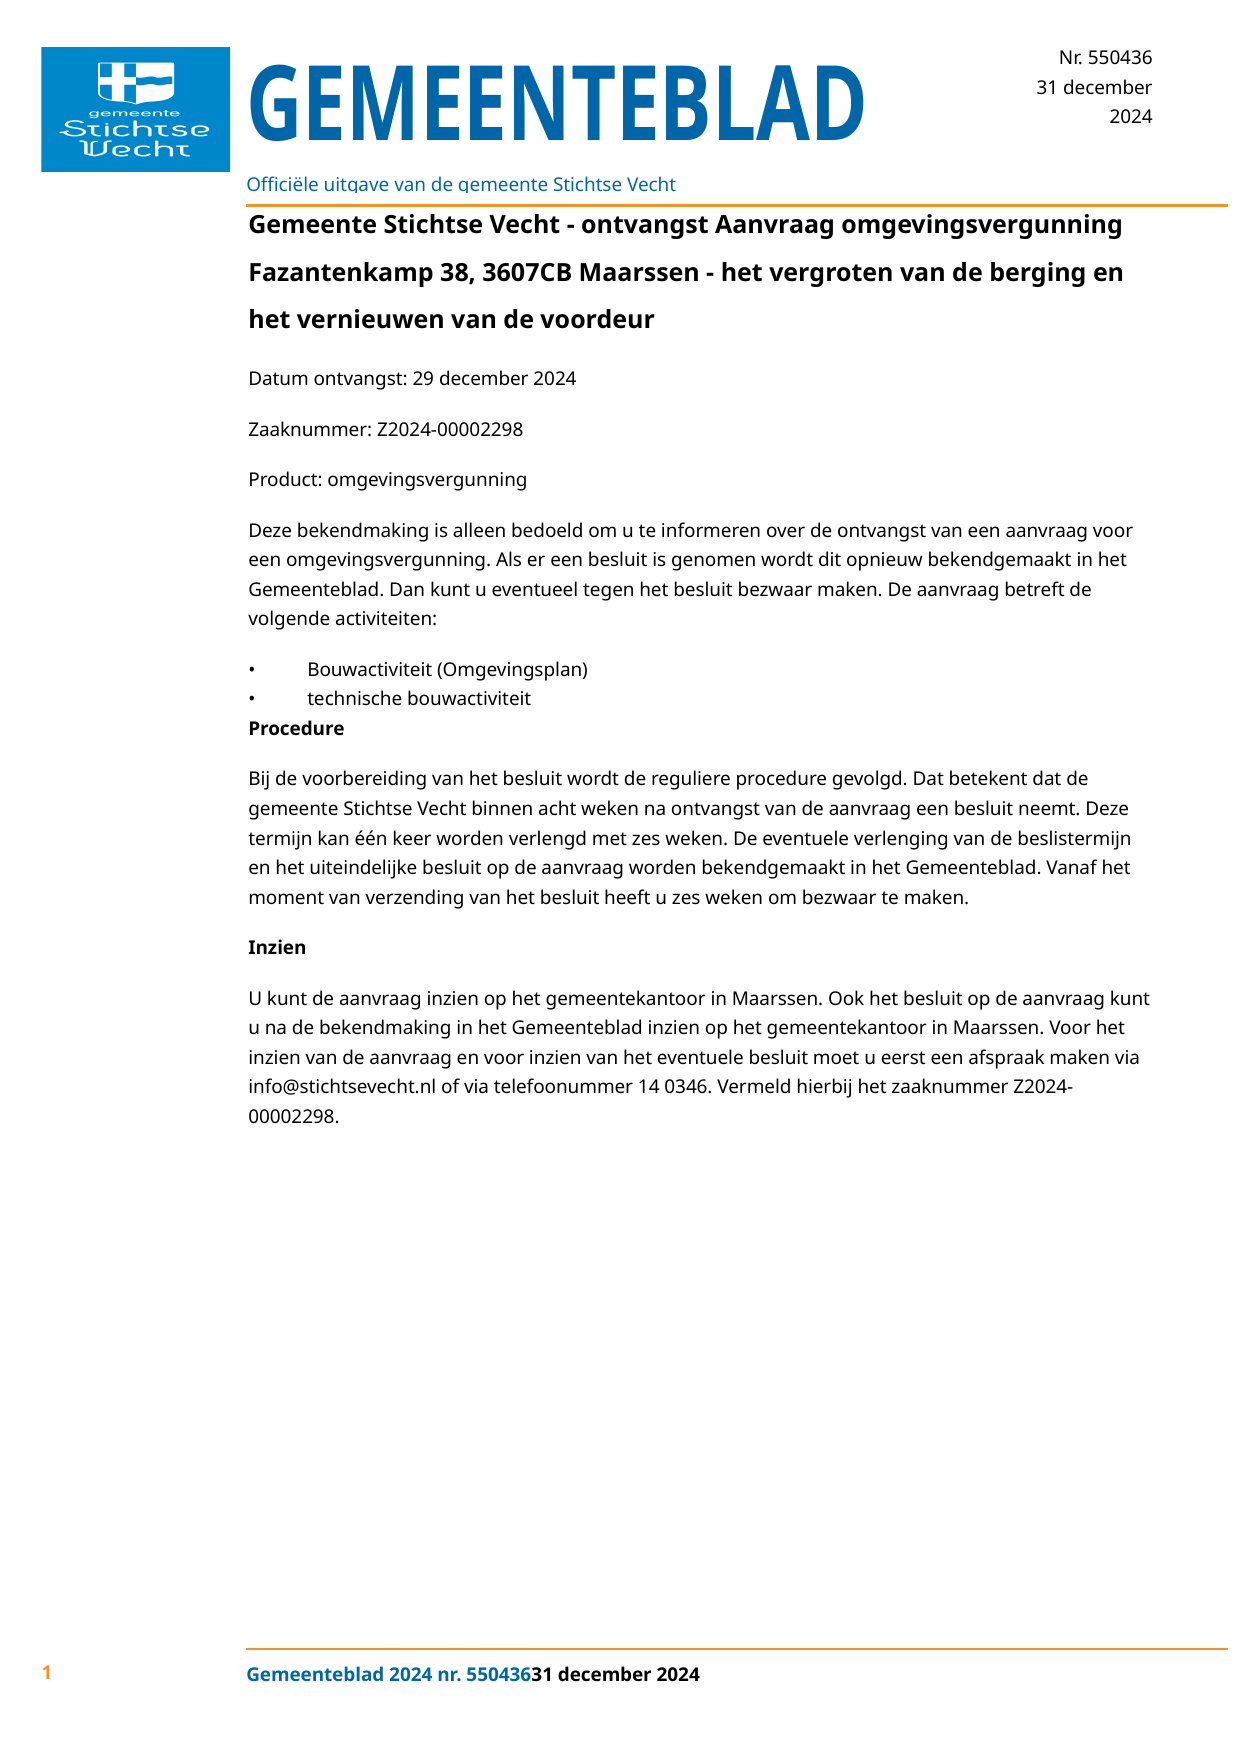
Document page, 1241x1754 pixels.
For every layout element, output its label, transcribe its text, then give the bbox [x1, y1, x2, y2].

text Zaaknummer: Z2024-00002298 [248, 416, 1152, 442]
text Procedure [248, 715, 1152, 741]
list Bouwactiviteit (Omgevingsplan) [248, 656, 1152, 682]
picture [99, 63, 135, 101]
text Inzien [248, 934, 1152, 960]
picture [137, 63, 174, 103]
text Product: omgevingsvergunning [248, 466, 1152, 492]
text Datum ontvangst: 29 december 2024 [248, 366, 1152, 391]
text Deze bekendmaking is alleen bedoeld om u te informeren over de ontvangst van een aanvraag voor een omgevingsvergunning. Als er een besluit is genomen wordt dit opnieuw bekendgemaakt in het Gemeenteblad. Dan kunt u eventueel tegen het besluit bezwaar maken. De aanvraag betreft de volgende activiteiten: [248, 517, 1152, 631]
text U kunt de aanvraag inzien op het gemeentekantoor in Maarssen. Ook het besluit op de aanvraag kunt u na de bekendmaking in het Gemeenteblad inzien op het gemeentekantoor in Maarssen. Voor het inzien van de aanvraag en voor inzien van het eventuele besluit moet u eerst een afspraak maken via info@stichtsevecht.nl of via telefoonummer 14 0346. Vermeld hierbij het zaaknummer Z2024-00002298. [248, 985, 1152, 1129]
text Bij de voorbereiding van het besluit wordt de reguliere procedure gevolgd. Dat betekent dat de gemeente Stichtse Vecht binnen acht weken na ontvangst van de aanvraag een besluit neemt. Deze termijn kan één keer worden verlengd met zes weken. De eventuele verlenging van de beslistermijn en het uiteindelijke besluit op de aanvraag worden bekendgemaakt in het Gemeenteblad. Vanaf het moment van verzending van het besluit heeft u zes weken om bezwaar te maken. [248, 766, 1152, 909]
list technische bouwactiviteit [248, 686, 1152, 711]
text Gemeente Stichtse Vecht - ontvangst Aanvraag omgevingsvergunning Fazantenkamp 38, 3607CB Maarssen - het vergroten van de berging en het vernieuwen van de voordeur [248, 207, 1152, 336]
